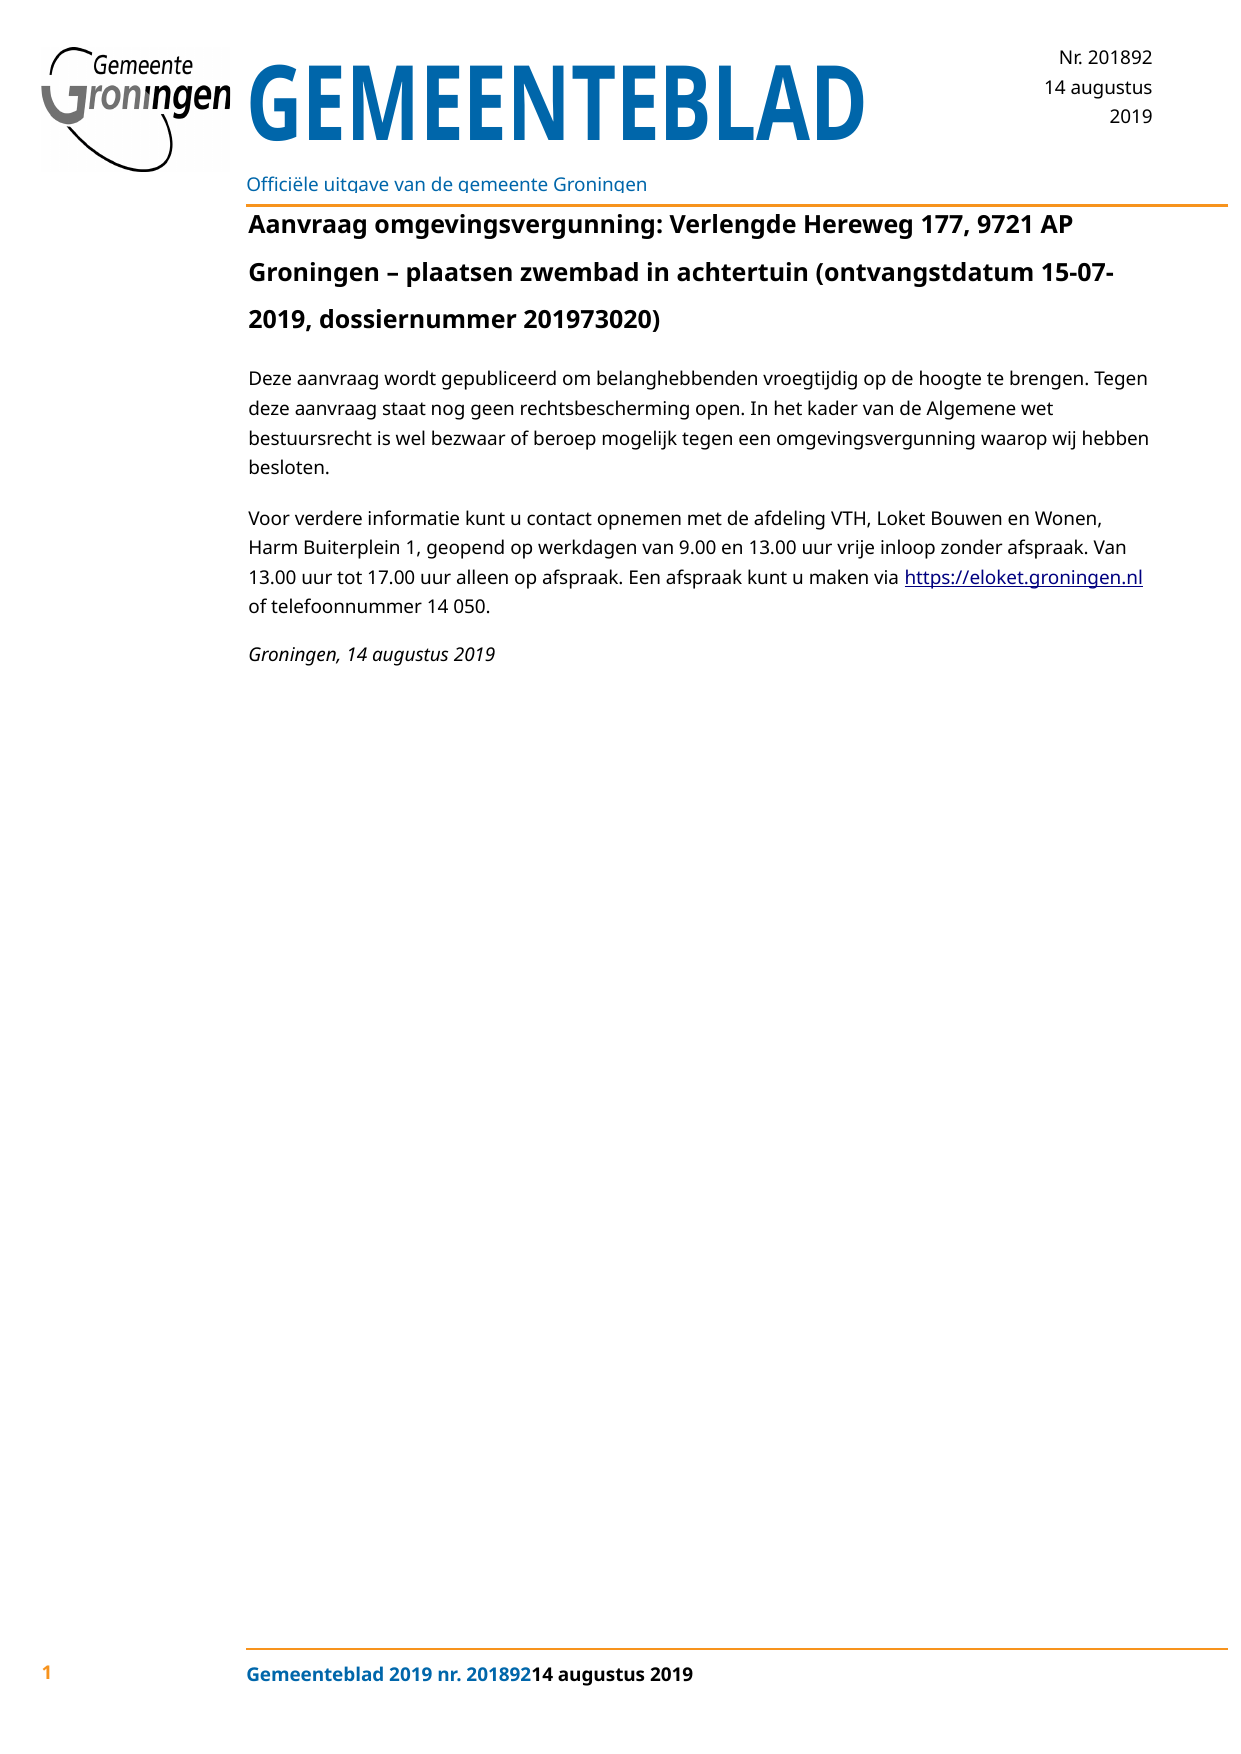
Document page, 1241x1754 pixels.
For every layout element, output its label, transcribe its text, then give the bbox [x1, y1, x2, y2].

picture [41, 47, 231, 172]
text Groningen, 14 augustus 2019 [248, 641, 1152, 667]
text Voor verdere informatie kunt u contact opnemen met de afdeling VTH, Loket Bouwen en Wonen, Harm Buiterplein 1, geopend op werkdagen van 9.00 en 13.00 uur vrije inloop zonder afspraak. Van 13.00 uur tot 17.00 uur alleen op afspraak. Een afspraak kunt u maken via https://eloket.groningen.nl of telefoonnummer 14 050. [248, 505, 1152, 619]
text Deze aanvraag wordt gepubliceerd om belanghebbenden vroegtijdig op de hoogte te brengen. Tegen deze aanvraag staat nog geen rechtsbescherming open. In het kader van de Algemene wet bestuursrecht is wel bezwaar of beroep mogelijk tegen een omgevingsvergunning waarop wij hebben besloten. [248, 366, 1152, 480]
text Aanvraag omgevingsvergunning: Verlengde Hereweg 177, 9721 AP Groningen – plaatsen zwembad in achtertuin (ontvangstdatum 15-07-2019, dossiernummer 201973020) [248, 207, 1152, 336]
